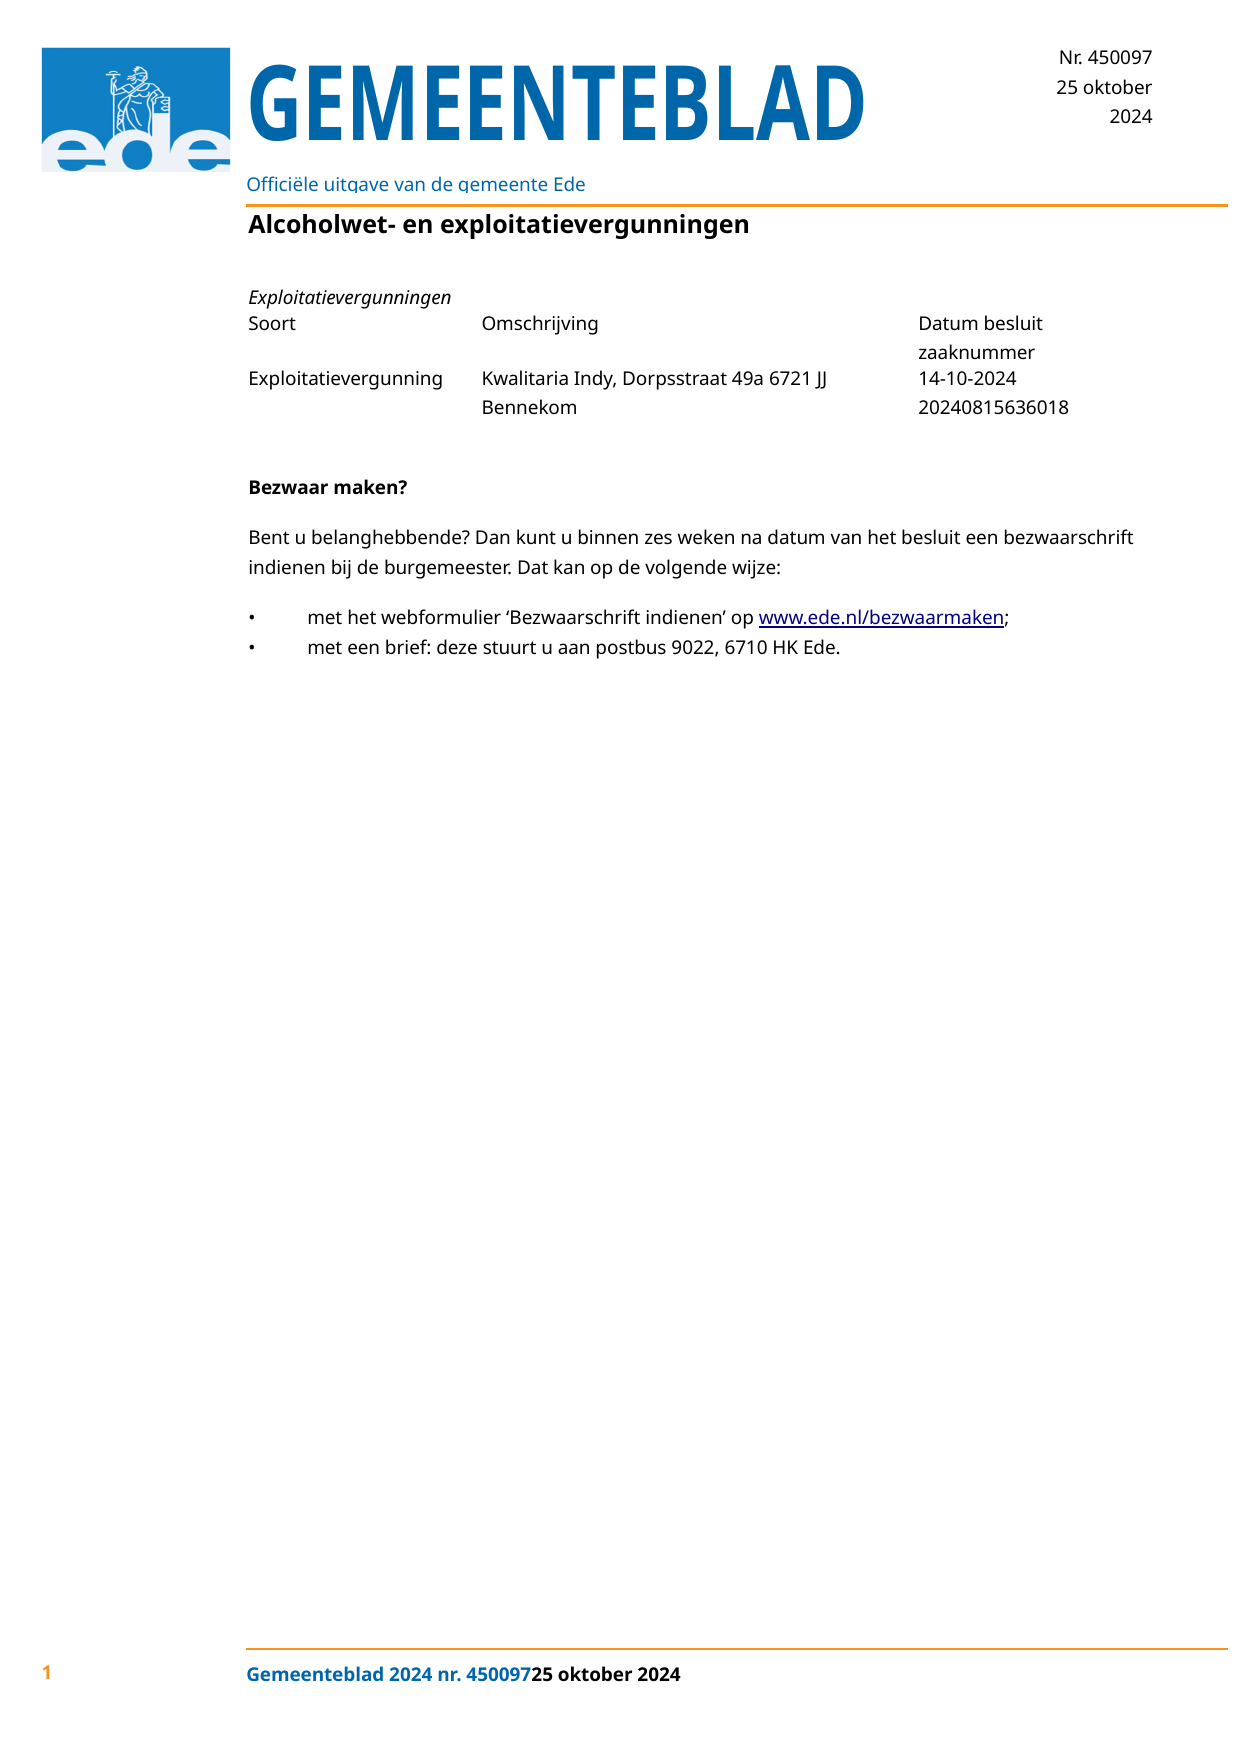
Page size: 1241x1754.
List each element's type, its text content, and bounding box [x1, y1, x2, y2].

text Bent u belanghebbende? Dan kunt u binnen zes weken na datum van het besluit een bezwaarschrift indienen bij de burgemeester. Dat kan op de volgende wijze: [248, 524, 1152, 580]
table_cell Exploitatievergunning [248, 365, 481, 420]
text Bezwaar maken? [248, 474, 1152, 500]
table_cell Kwalitaria Indy, Dorpsstraat 49a 6721 JJ Bennekom [481, 365, 918, 420]
table_header Soort [248, 310, 481, 365]
list met een brief: deze stuurt u aan postbus 9022, 6710 HK Ede. [248, 634, 1152, 660]
text Exploitatievergunningen [248, 284, 1152, 309]
table_cell 14-10-2024 20240815636018 [918, 365, 1152, 420]
picture [41, 47, 231, 172]
table_header Datum besluit zaaknummer [918, 310, 1152, 365]
table_header Omschrijving [481, 310, 918, 365]
text Alcoholwet- en exploitatievergunningen [248, 207, 1152, 241]
list met het webformulier ‘Bezwaarschrift indienen’ op www.ede.nl/bezwaarmaken; [248, 604, 1152, 630]
